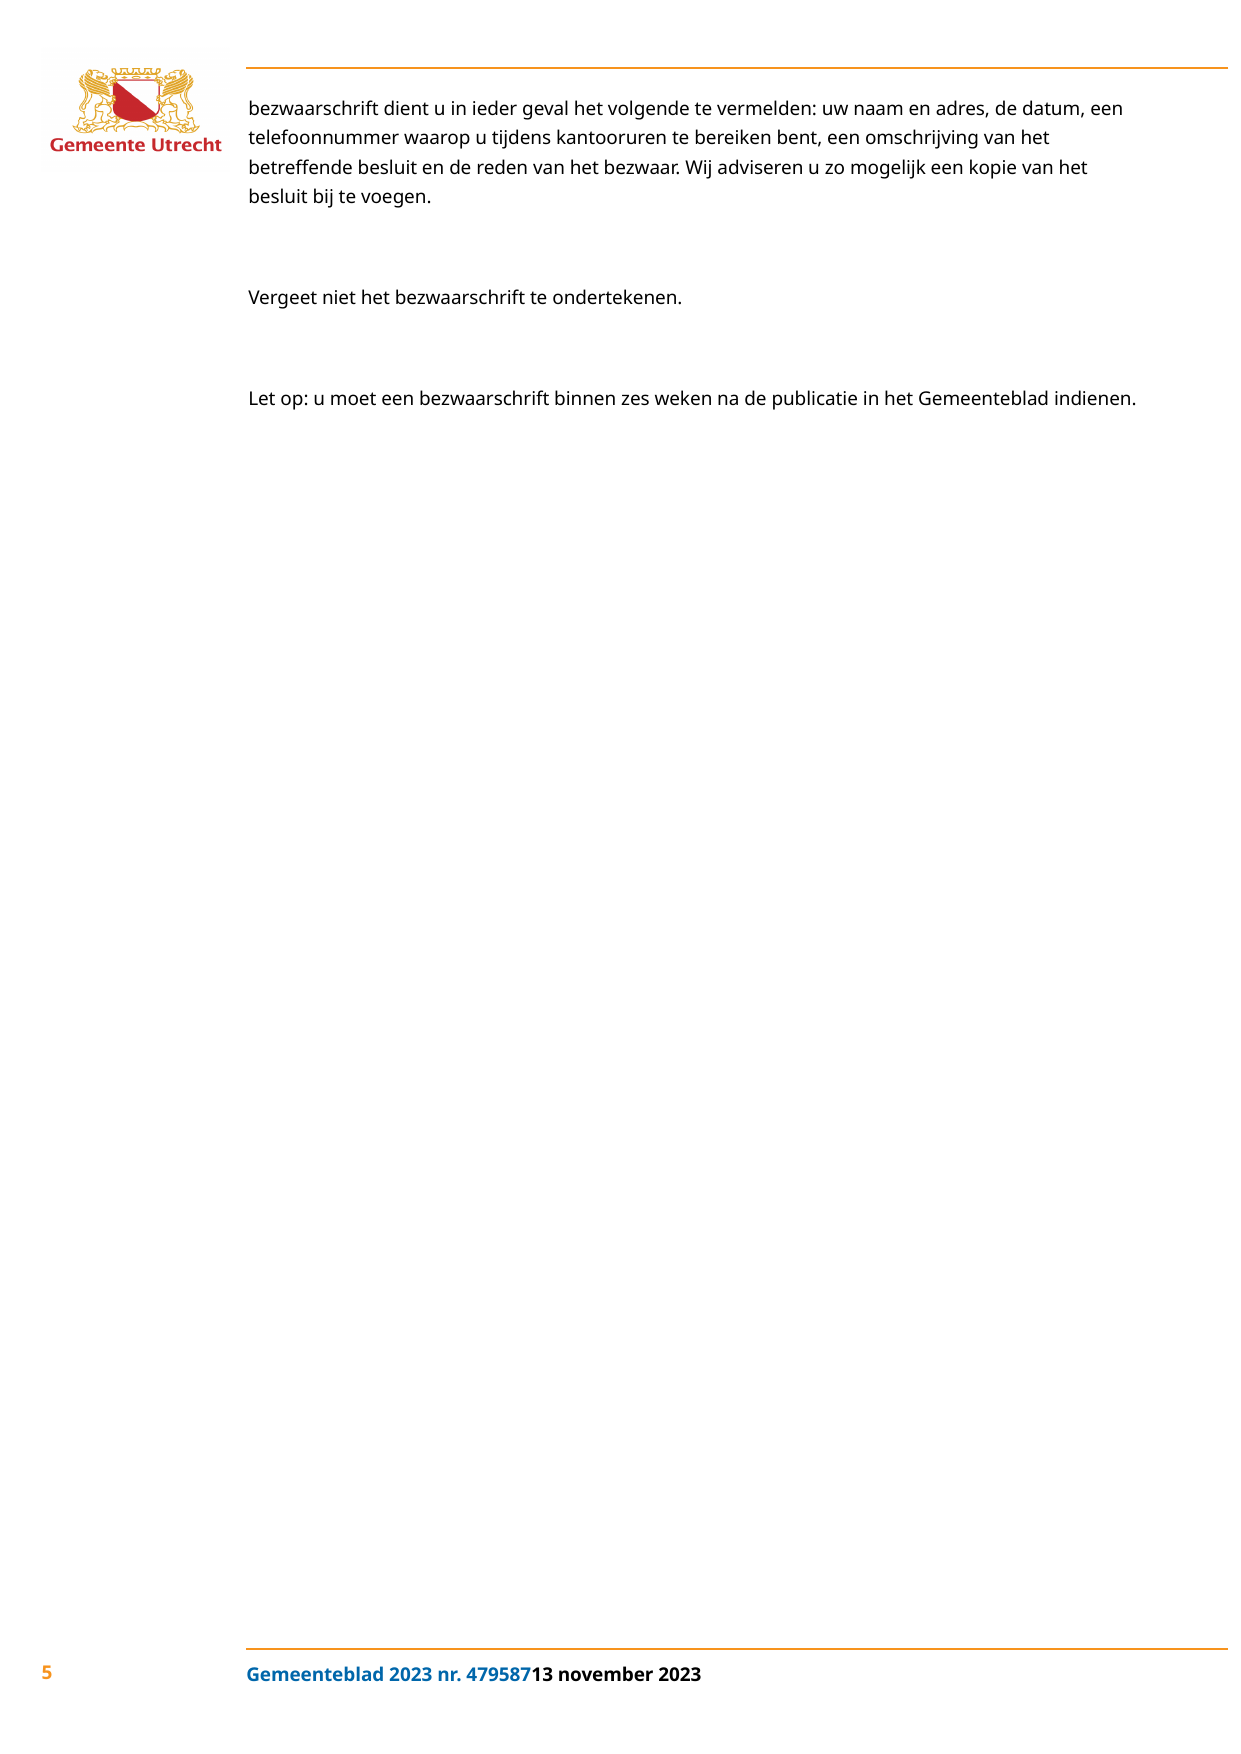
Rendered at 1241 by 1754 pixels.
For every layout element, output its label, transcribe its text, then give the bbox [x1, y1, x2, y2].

text Vergeet niet het bezwaarschrift te ondertekenen. [248, 284, 1152, 310]
picture [41, 47, 231, 172]
text Let op: u moet een bezwaarschrift binnen zes weken na de publicatie in het Gemeenteblad indienen. [248, 385, 1152, 411]
text bezwaarschrift dient u in ieder geval het volgende te vermelden: uw naam en adres, de datum, een telefoonnummer waarop u tijdens kantooruren te bereiken bent, een omschrijving van het betreffende besluit en de reden van het bezwaar. Wij adviseren u zo mogelijk een kopie van het besluit bij te voegen. [248, 95, 1152, 209]
